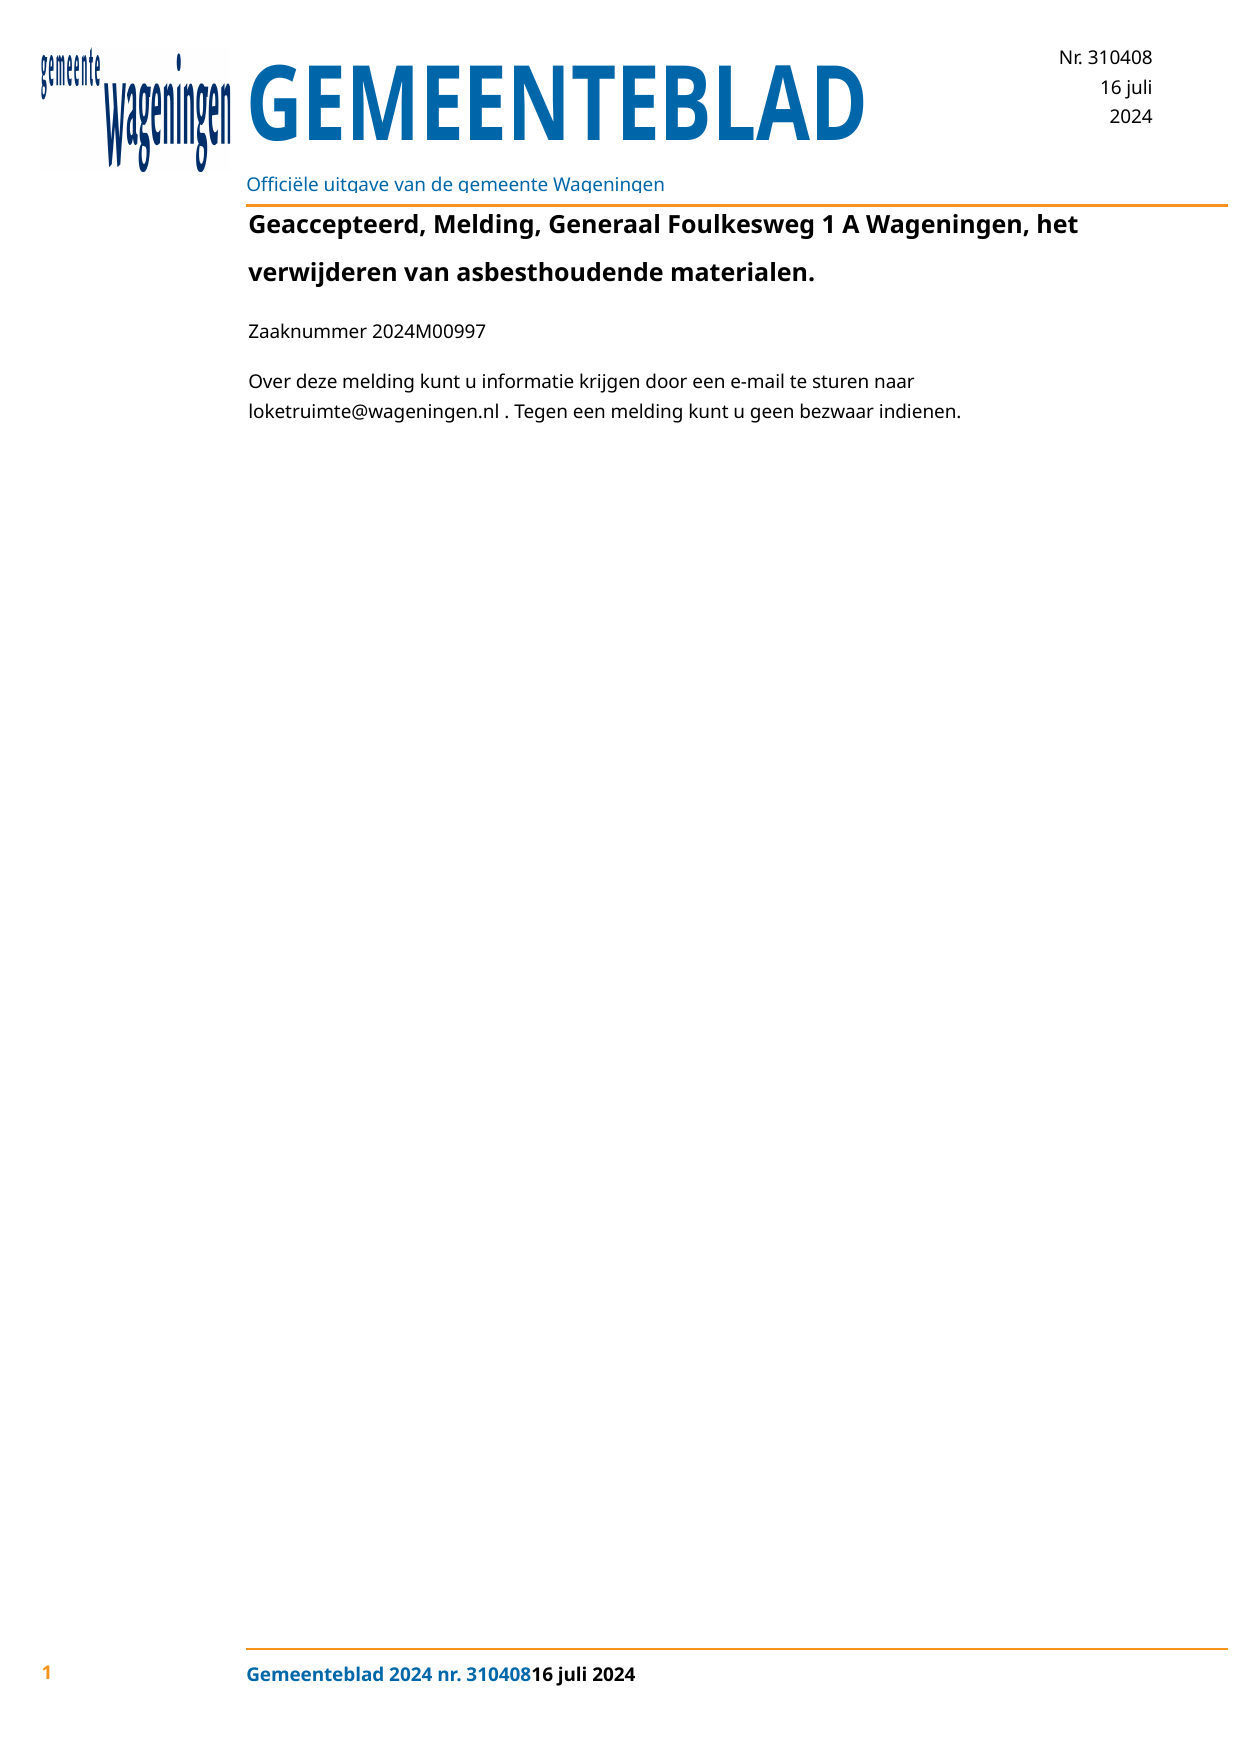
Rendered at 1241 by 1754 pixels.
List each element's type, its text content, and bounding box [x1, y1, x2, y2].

text Zaaknummer 2024M00997 [248, 318, 1152, 344]
text Geaccepteerd, Melding, Generaal Foulkesweg 1 A Wageningen, het verwijderen van asbesthoudende materialen. [248, 207, 1152, 288]
text Over deze melding kunt u informatie krijgen door een e-mail te sturen naar loketruimte@wageningen.nl . Tegen een melding kunt u geen bezwaar indienen. [248, 368, 1152, 424]
picture [41, 47, 231, 172]
